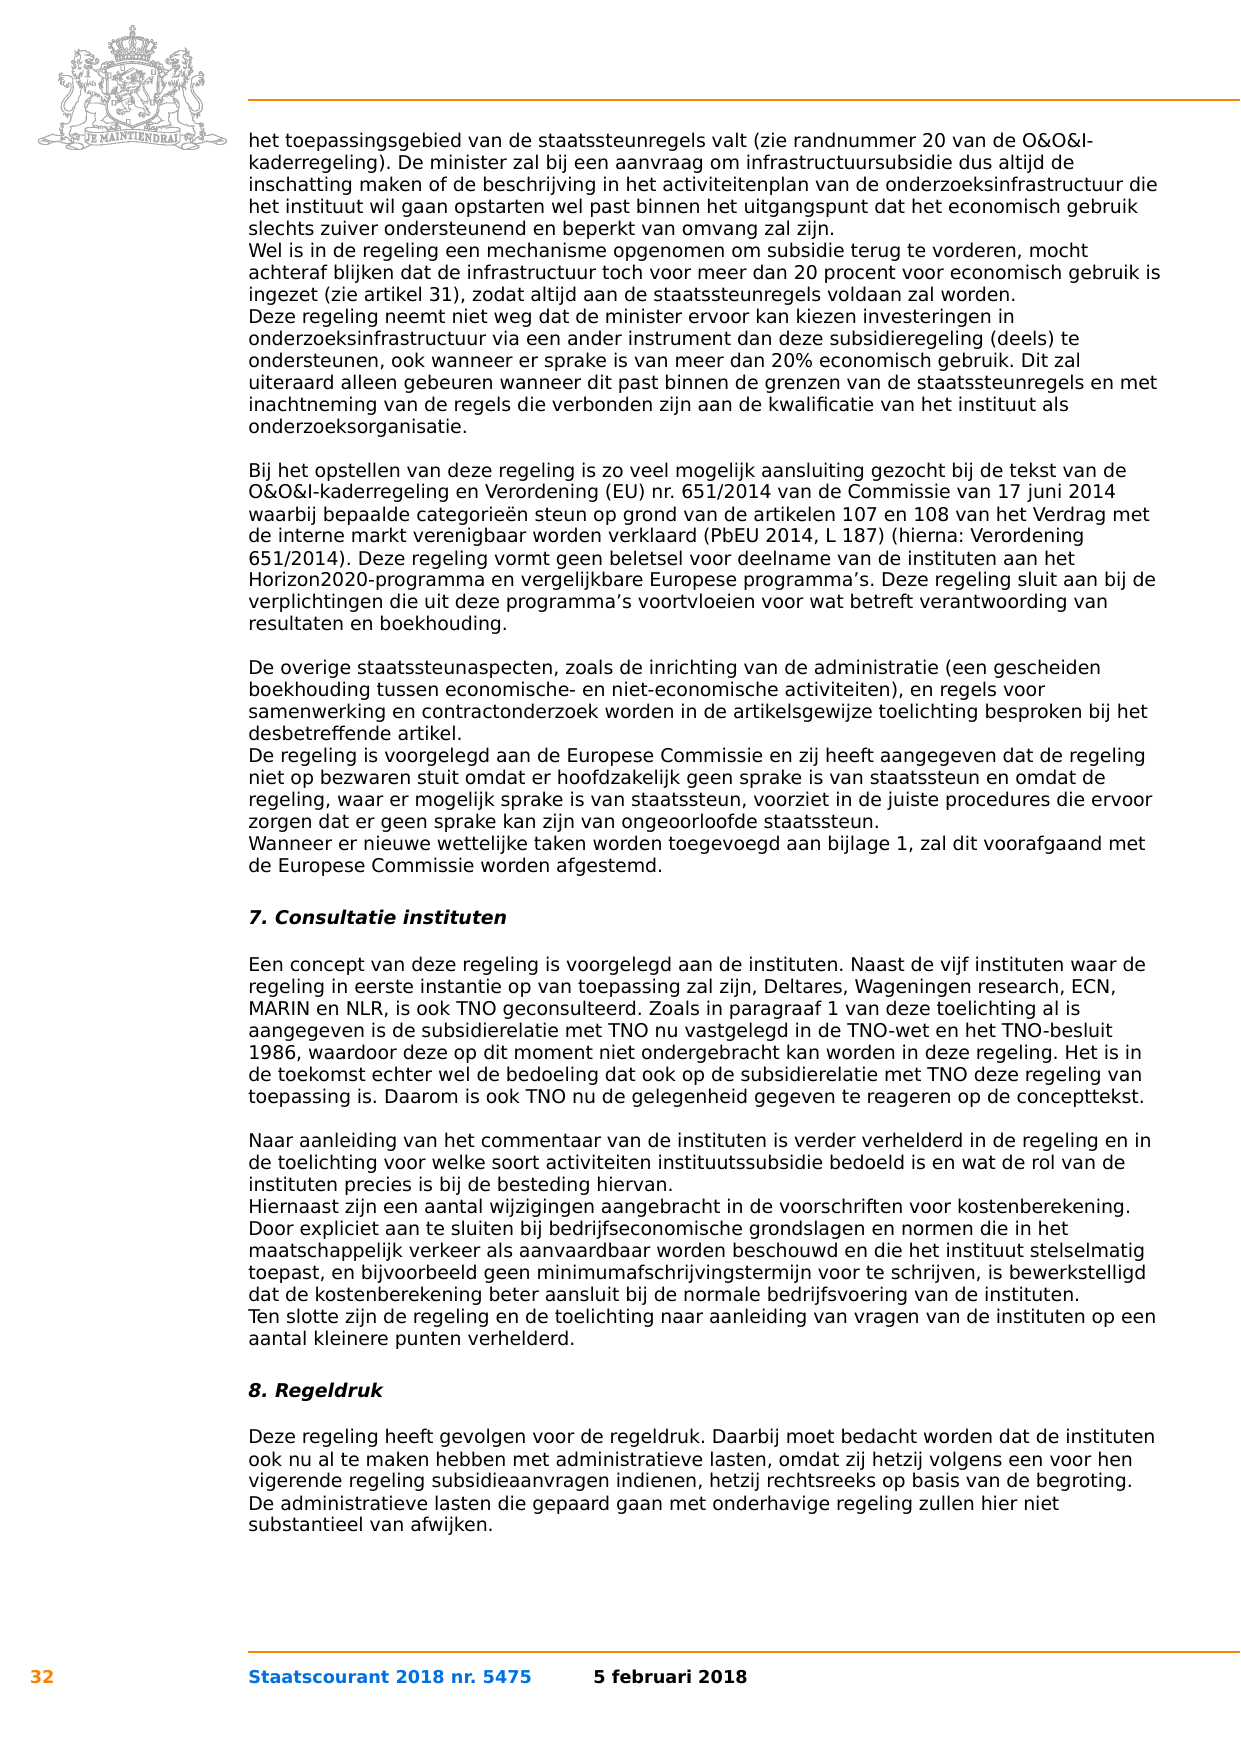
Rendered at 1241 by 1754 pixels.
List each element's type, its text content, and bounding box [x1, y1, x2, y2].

text Wanneer er nieuwe wettelijke taken worden toegevoegd aan bijlage 1, zal dit voorafgaand met de Europese Commissie worden afgestemd. [248, 833, 1163, 877]
text Deze regeling heeft gevolgen voor de regeldruk. Daarbij moet bedacht worden dat de instituten ook nu al te maken hebben met administratieve lasten, omdat zij hetzij volgens een voor hen vigerende regeling subsidieaanvragen indienen, hetzij rechtsreeks op basis van de begroting. De administratieve lasten die gepaard gaan met onderhavige regeling zullen hier niet substantieel van afwijken. [248, 1426, 1163, 1536]
text Ten slotte zijn de regeling en de toelichting naar aanleiding van vragen van de instituten op een aantal kleinere punten verhelderd. [248, 1306, 1163, 1349]
text Bij het opstellen van deze regeling is zo veel mogelijk aansluiting gezocht bij de tekst van de O&O&I-kaderregeling en Verordening (EU) nr. 651/2014 van de Commissie van 17 juni 2014 waarbij bepaalde categorieën steun op grond van de artikelen 107 en 108 van het Verdrag met de interne markt verenigbaar worden verklaard (PbEU 2014, L 187) (hierna: Verordening 651/2014). Deze regeling vormt geen beletsel voor deelname van de instituten aan het Horizon2020-programma en vergelijkbare Europese programma’s. Deze regeling sluit aan bij de verplichtingen die uit deze programma’s voortvloeien voor wat betreft verantwoording van resultaten en boekhouding. [248, 459, 1163, 635]
text het toepassingsgebied van de staatssteunregels valt (zie randnummer 20 van de O&O&I-kaderregeling). De minister zal bij een aanvraag om infrastructuursubsidie dus altijd de inschatting maken of de beschrijving in het activiteitenplan van de onderzoeksinfrastructuur die het instituut wil gaan opstarten wel past binnen het uitgangspunt dat het economisch gebruik slechts zuiver ondersteunend en beperkt van omvang zal zijn. [248, 130, 1163, 240]
text Naar aanleiding van het commentaar van de instituten is verder verhelderd in de regeling en in de toelichting voor welke soort activiteiten instituutssubsidie bedoeld is en wat de rol van de instituten precies is bij de besteding hiervan. [248, 1130, 1163, 1196]
text De regeling is voorgelegd aan de Europese Commissie en zij heeft aangegeven dat de regeling niet op bezwaren stuit omdat er hoofdzakelijk geen sprake is van staatssteun en omdat de regeling, waar er mogelijk sprake is van staatssteun, voorziet in de juiste procedures die ervoor zorgen dat er geen sprake kan zijn van ongeoorloofde staatssteun. [248, 745, 1163, 833]
text Wel is in de regeling een mechanisme opgenomen om subsidie terug te vorderen, mocht achteraf blijken dat de infrastructuur toch voor meer dan 20 procent voor economisch gebruik is ingezet (zie artikel 31), zodat altijd aan de staatssteunregels voldaan zal worden. [248, 240, 1163, 306]
text Een concept van deze regeling is voorgelegd aan de instituten. Naast de vijf instituten waar de regeling in eerste instantie op van toepassing zal zijn, Deltares, Wageningen research, ECN, MARIN en NLR, is ook TNO geconsulteerd. Zoals in paragraaf 1 van deze toelichting al is aangegeven is de subsidierelatie met TNO nu vastgelegd in de TNO-wet en het TNO-besluit 1986, waardoor deze op dit moment niet ondergebracht kan worden in deze regeling. Het is in de toekomst echter wel de bedoeling dat ook op de subsidierelatie met TNO deze regeling van toepassing is. Daarom is ook TNO nu de gelegenheid gegeven te reageren op de concepttekst. [248, 954, 1163, 1108]
text De overige staatssteunaspecten, zoals de inrichting van de administratie (een gescheiden boekhouding tussen economische- en niet-economische activiteiten), en regels voor samenwerking en contractonderzoek worden in de artikelsgewijze toelichting besproken bij het desbetreffende artikel. [248, 657, 1163, 745]
picture [38, 25, 227, 150]
subtitle 8. Regeldruk [248, 1379, 1163, 1401]
text Deze regeling neemt niet weg dat de minister ervoor kan kiezen investeringen in onderzoeksinfrastructuur via een ander instrument dan deze subsidieregeling (deels) te ondersteunen, ook wanneer er sprake is van meer dan 20% economisch gebruik. Dit zal uiteraard alleen gebeuren wanneer dit past binnen de grenzen van de staatssteunregels en met inachtneming van de regels die verbonden zijn aan de kwalificatie van het instituut als onderzoeksorganisatie. [248, 306, 1163, 438]
text Hiernaast zijn een aantal wijzigingen aangebracht in de voorschriften voor kostenberekening. Door expliciet aan te sluiten bij bedrijfseconomische grondslagen en normen die in het maatschappelijk verkeer als aanvaardbaar worden beschouwd en die het instituut stelselmatig toepast, en bijvoorbeeld geen minimumafschrijvingstermijn voor te schrijven, is bewerkstelligd dat de kostenberekening beter aansluit bij de normale bedrijfsvoering van de instituten. [248, 1196, 1163, 1306]
subtitle 7. Consultatie instituten [248, 907, 1163, 929]
